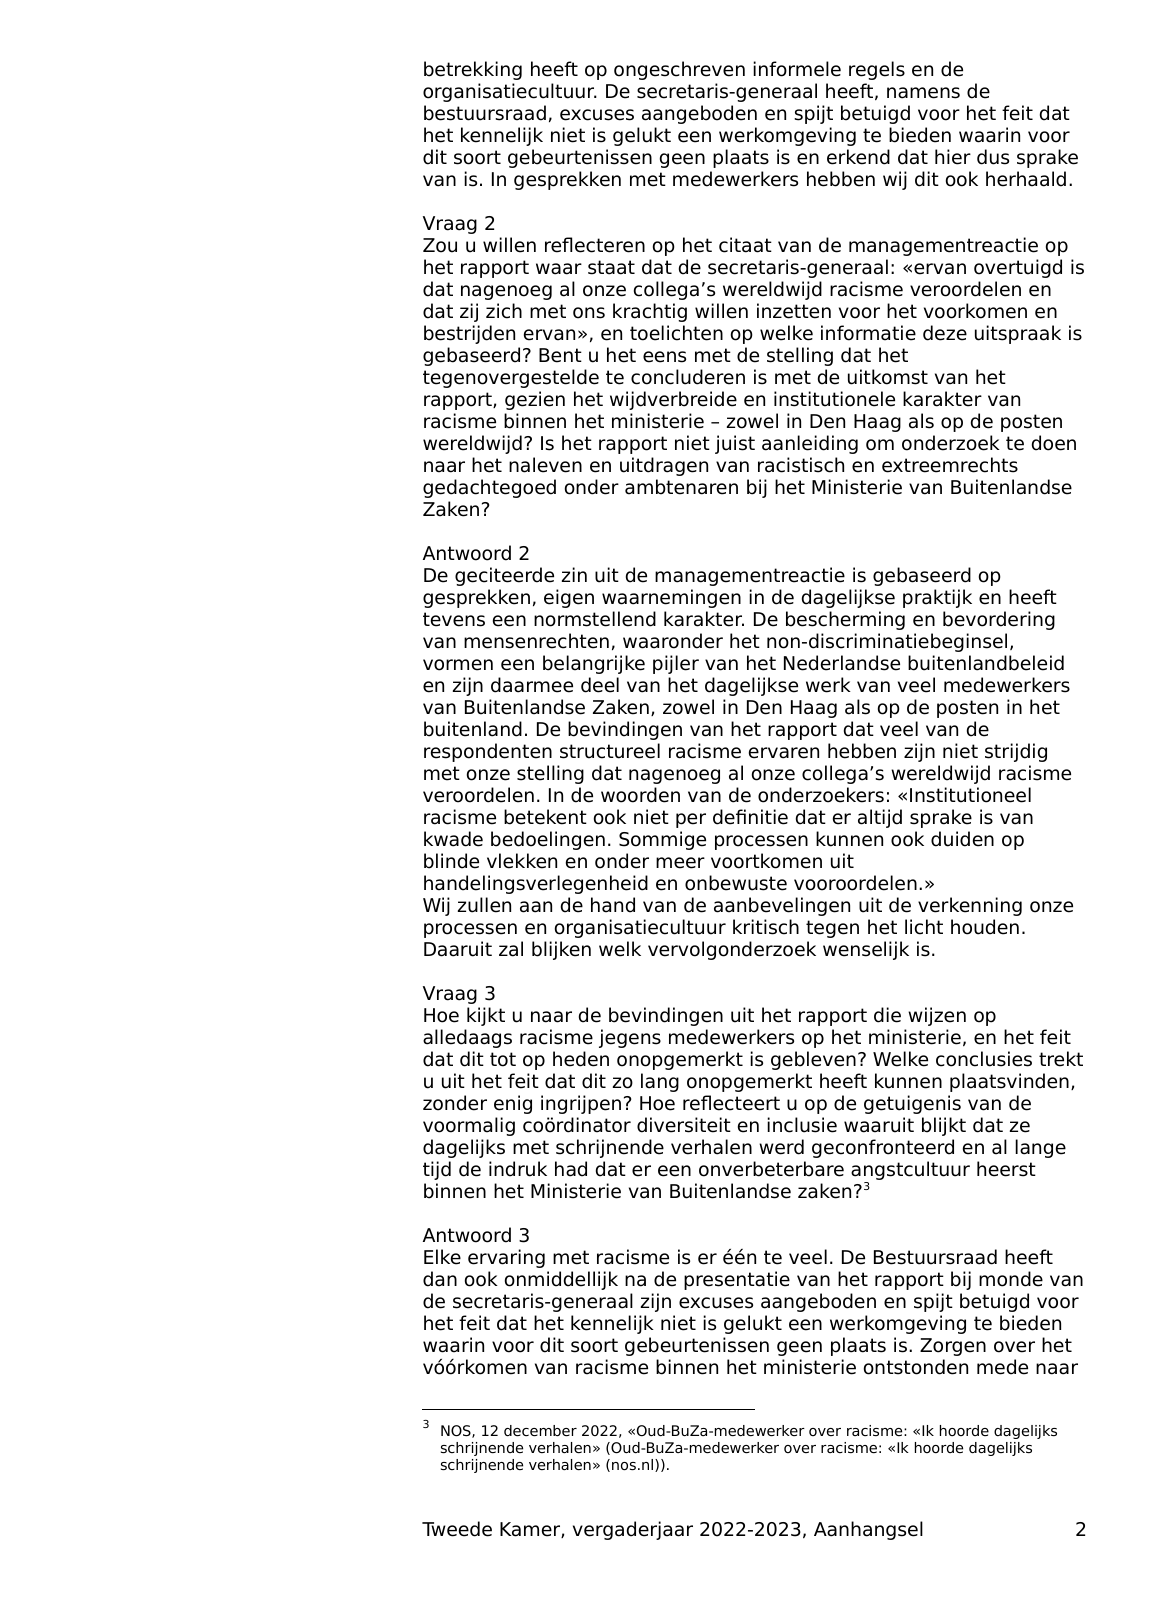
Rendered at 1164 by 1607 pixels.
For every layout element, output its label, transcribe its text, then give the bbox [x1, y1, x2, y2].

text Antwoord 2 [422, 543, 1087, 565]
text Antwoord 3 [422, 1225, 1087, 1247]
text Hoe kijkt u naar de bevindingen uit het rapport die wijzen op alledaags racisme jegens medewerkers op het ministerie, en het feit dat dit tot op heden onopgemerkt is gebleven? Welke conclusies trekt u uit het feit dat dit zo lang onopgemerkt heeft kunnen plaatsvinden, zonder enig ingrijpen? Hoe reflecteert u op de getuigenis van de voormalig coördinator diversiteit en inclusie waaruit blijkt dat ze dagelijks met schrijnende verhalen werd geconfronteerd en al lange tijd de indruk had dat er een onverbeterbare angstcultuur heerst binnen het Ministerie van Buitenlandse zaken? [422, 1005, 1087, 1203]
text De geciteerde zin uit de managementreactie is gebaseerd op gesprekken, eigen waarnemingen in de dagelijkse praktijk en heeft tevens een normstellend karakter. De bescherming en bevordering van mensenrechten, waaronder het non-discriminatiebeginsel, vormen een belangrijke pijler van het Nederlandse buitenlandbeleid en zijn daarmee deel van het dagelijkse werk van veel medewerkers van Buitenlandse Zaken, zowel in Den Haag als op de posten in het buitenland. De bevindingen van het rapport dat veel van de respondenten structureel racisme ervaren hebben zijn niet strijdig met onze stelling dat nagenoeg al onze collega’s wereldwijd racisme veroordelen. In de woorden van de onderzoekers: «Institutioneel racisme betekent ook niet per definitie dat er altijd sprake is van kwade bedoelingen. Sommige processen kunnen ook duiden op blinde vlekken en onder meer voortkomen uit handelingsverlegenheid en onbewuste vooroordelen.» [422, 565, 1087, 895]
text Wij zullen aan de hand van de aanbevelingen uit de verkenning onze processen en organisatiecultuur kritisch tegen het licht houden. Daaruit zal blijken welk vervolgonderzoek wenselijk is. [422, 895, 1087, 961]
text Vraag 2 [422, 213, 1087, 235]
text Elke ervaring met racisme is er één te veel. De Bestuursraad heeft dan ook onmiddellijk na de presentatie van het rapport bij monde van de secretaris-generaal zijn excuses aangeboden en spijt betuigd voor het feit dat het kennelijk niet is gelukt een werkomgeving te bieden waarin voor dit soort gebeurtenissen geen plaats is. Zorgen over het vóórkomen van racisme binnen het ministerie ontstonden mede naar [422, 1247, 1087, 1379]
text Zou u willen reflecteren op het citaat van de managementreactie op het rapport waar staat dat de secretaris-generaal: «ervan overtuigd is dat nagenoeg al onze collega’s wereldwijd racisme veroordelen en dat zij zich met ons krachtig willen inzetten voor het voorkomen en bestrijden ervan», en toelichten op welke informatie deze uitspraak is gebaseerd? Bent u het eens met de stelling dat het tegenovergestelde te concluderen is met de uitkomst van het rapport, gezien het wijdverbreide en institutionele karakter van racisme binnen het ministerie – zowel in Den Haag als op de posten wereldwijd? Is het rapport niet juist aanleiding om onderzoek te doen naar het naleven en uitdragen van racistisch en extreemrechts gedachtegoed onder ambtenaren bij het Ministerie van Buitenlandse Zaken? [422, 235, 1087, 521]
text NOS, 12 december 2022, «Oud-BuZa-medewerker over racisme: «Ik hoorde dagelijks schrijnende verhalen» (Oud-BuZa-medewerker over racisme: «Ik hoorde dagelijks schrijnende verhalen» (nos.nl)). [422, 1418, 1087, 1474]
text betrekking heeft op ongeschreven informele regels en de organisatiecultuur. De secretaris-generaal heeft, namens de bestuursraad, excuses aangeboden en spijt betuigd voor het feit dat het kennelijk niet is gelukt een werkomgeving te bieden waarin voor dit soort gebeurtenissen geen plaats is en erkend dat hier dus sprake van is. In gesprekken met medewerkers hebben wij dit ook herhaald. [422, 59, 1087, 191]
text Vraag 3 [422, 983, 1087, 1005]
